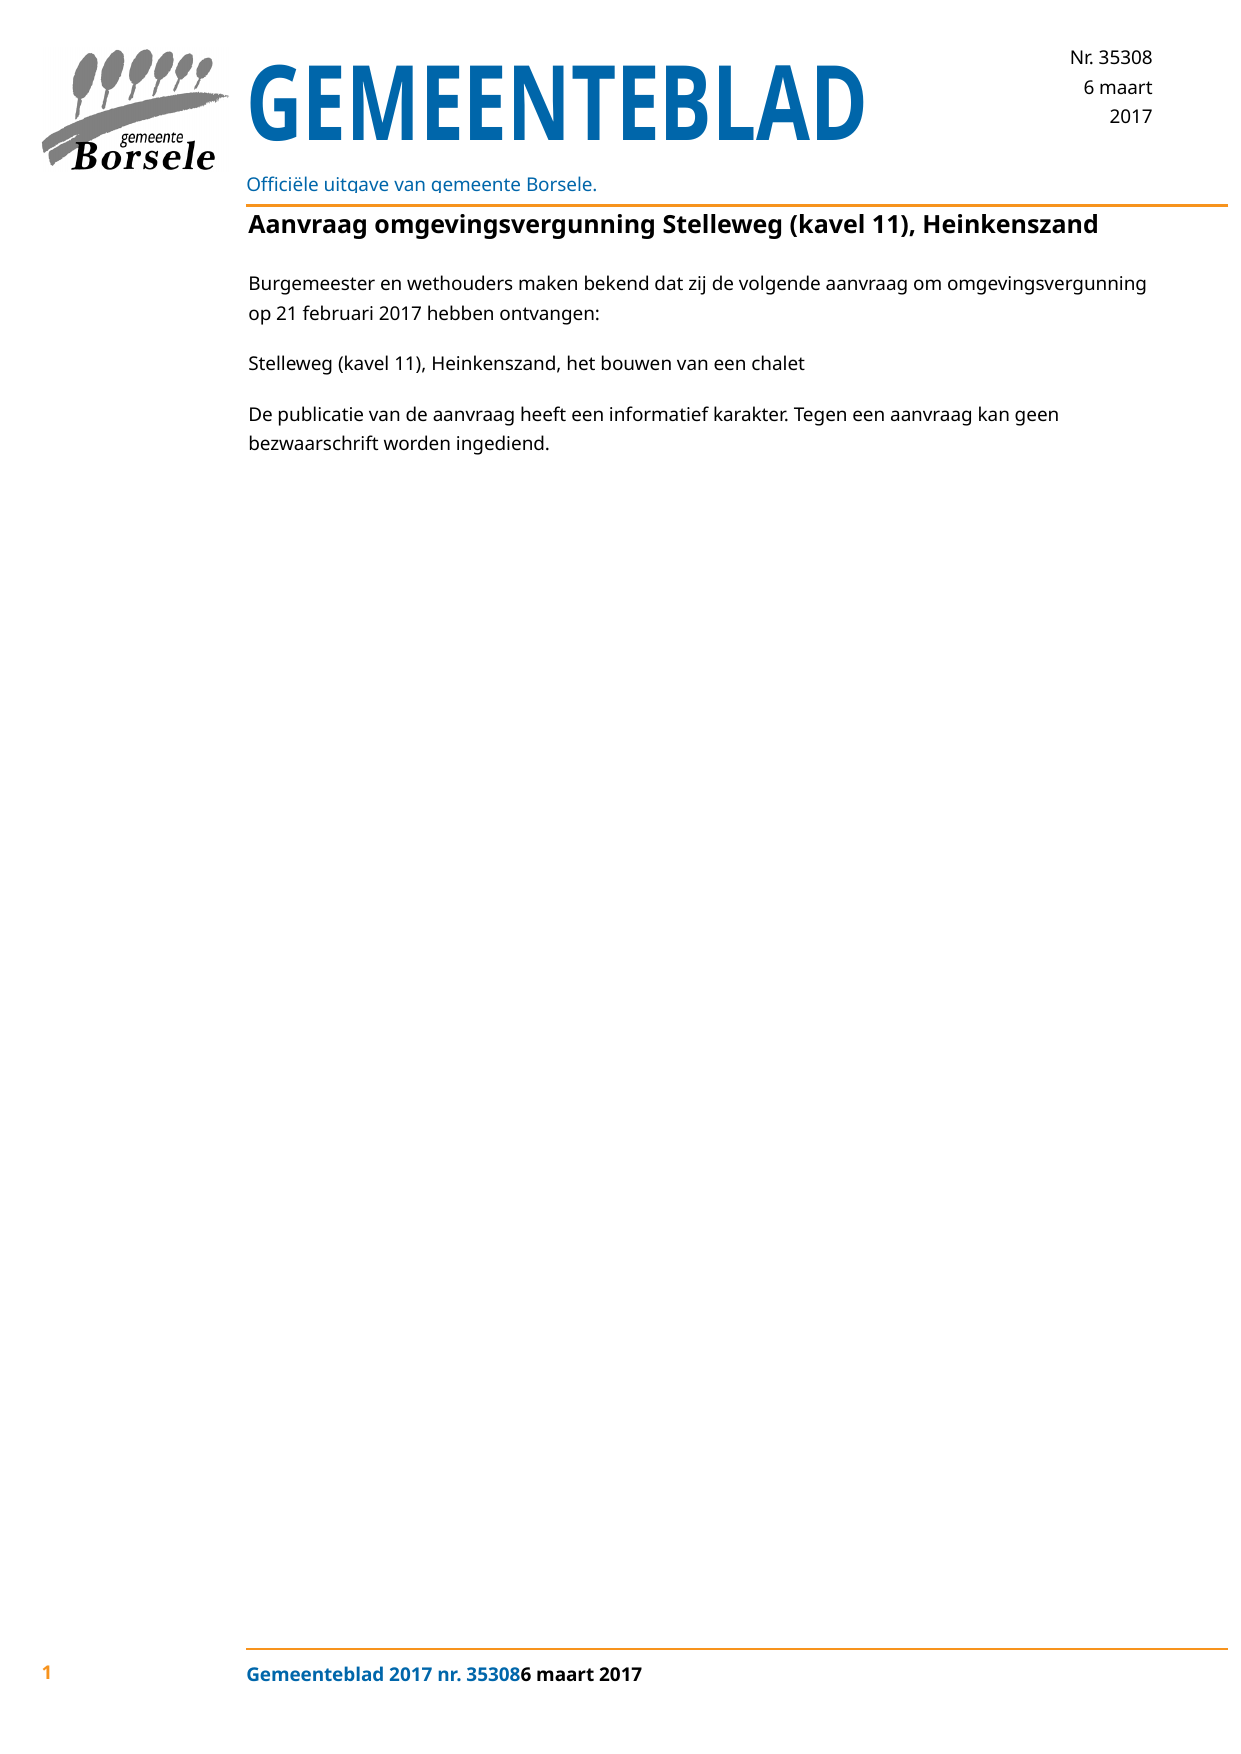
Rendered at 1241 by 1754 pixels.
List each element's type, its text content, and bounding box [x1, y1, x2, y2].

picture [41, 47, 231, 172]
text De publicatie van de aanvraag heeft een informatief karakter. Tegen een aanvraag kan geen bezwaarschrift worden ingediend. [248, 401, 1152, 456]
text Aanvraag omgevingsvergunning Stelleweg (kavel 11), Heinkenszand [248, 207, 1152, 241]
text Stelleweg (kavel 11), Heinkenszand, het bouwen van een chalet [248, 350, 1152, 376]
text Burgemeester en wethouders maken bekend dat zij de volgende aanvraag om omgevingsvergunning op 21 februari 2017 hebben ontvangen: [248, 270, 1152, 326]
